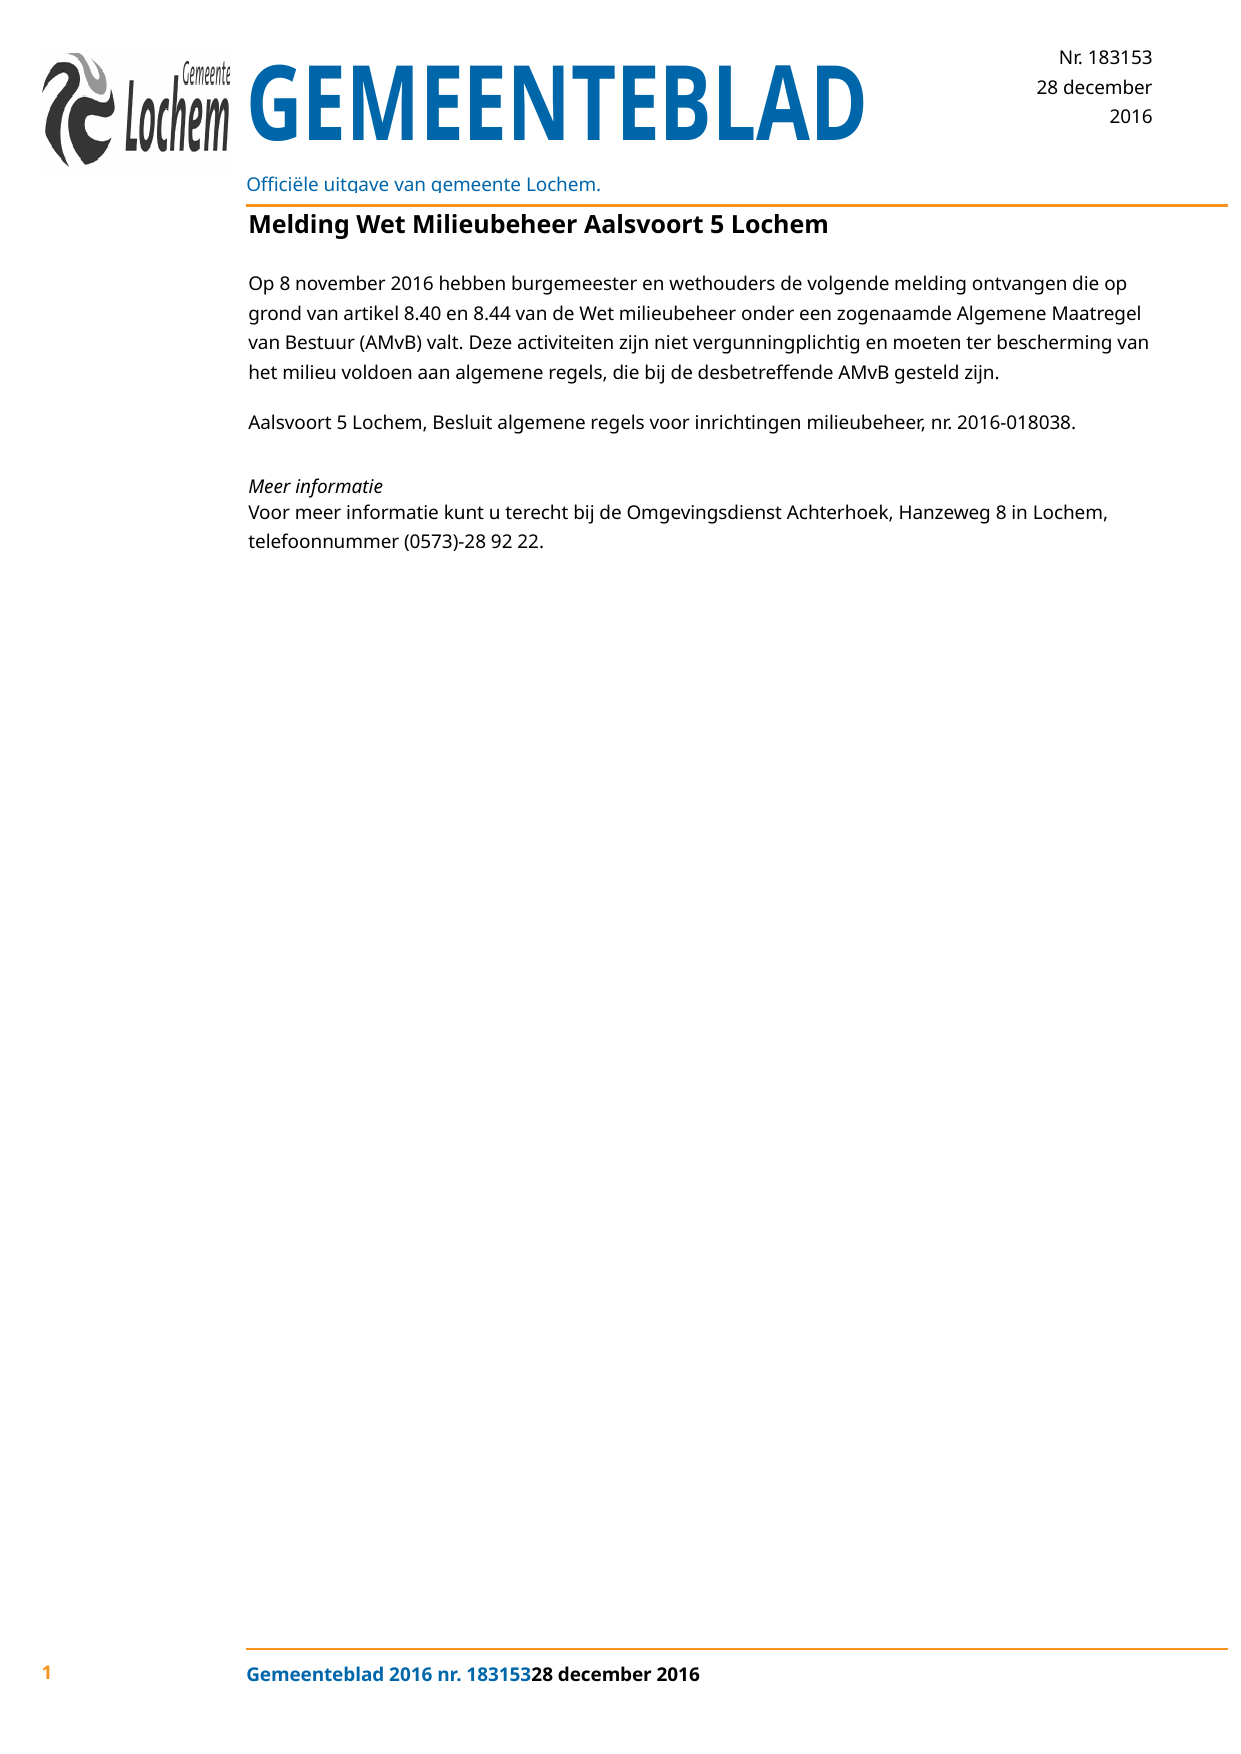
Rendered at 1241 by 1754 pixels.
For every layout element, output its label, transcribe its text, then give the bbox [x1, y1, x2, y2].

picture [41, 47, 231, 172]
text Op 8 november 2016 hebben burgemeester en wethouders de volgende melding ontvangen die op grond van artikel 8.40 en 8.44 van de Wet milieubeheer onder een zogenaamde Algemene Maatregel van Bestuur (AMvB) valt. Deze activiteiten zijn niet vergunningplichtig en moeten ter bescherming van het milieu voldoen aan algemene regels, die bij de desbetreffende AMvB gesteld zijn. [248, 270, 1152, 385]
text Melding Wet Milieubeheer Aalsvoort 5 Lochem [248, 207, 1152, 241]
text Aalsvoort 5 Lochem, Besluit algemene regels voor inrichtingen milieubeheer, nr. 2016-018038. [248, 409, 1152, 435]
text Voor meer informatie kunt u terecht bij de Omgevingsdienst Achterhoek, Hanzeweg 8 in Lochem, telefoonnummer (0573)-28 92 22. [248, 499, 1152, 554]
text Meer informatie [248, 473, 1152, 499]
